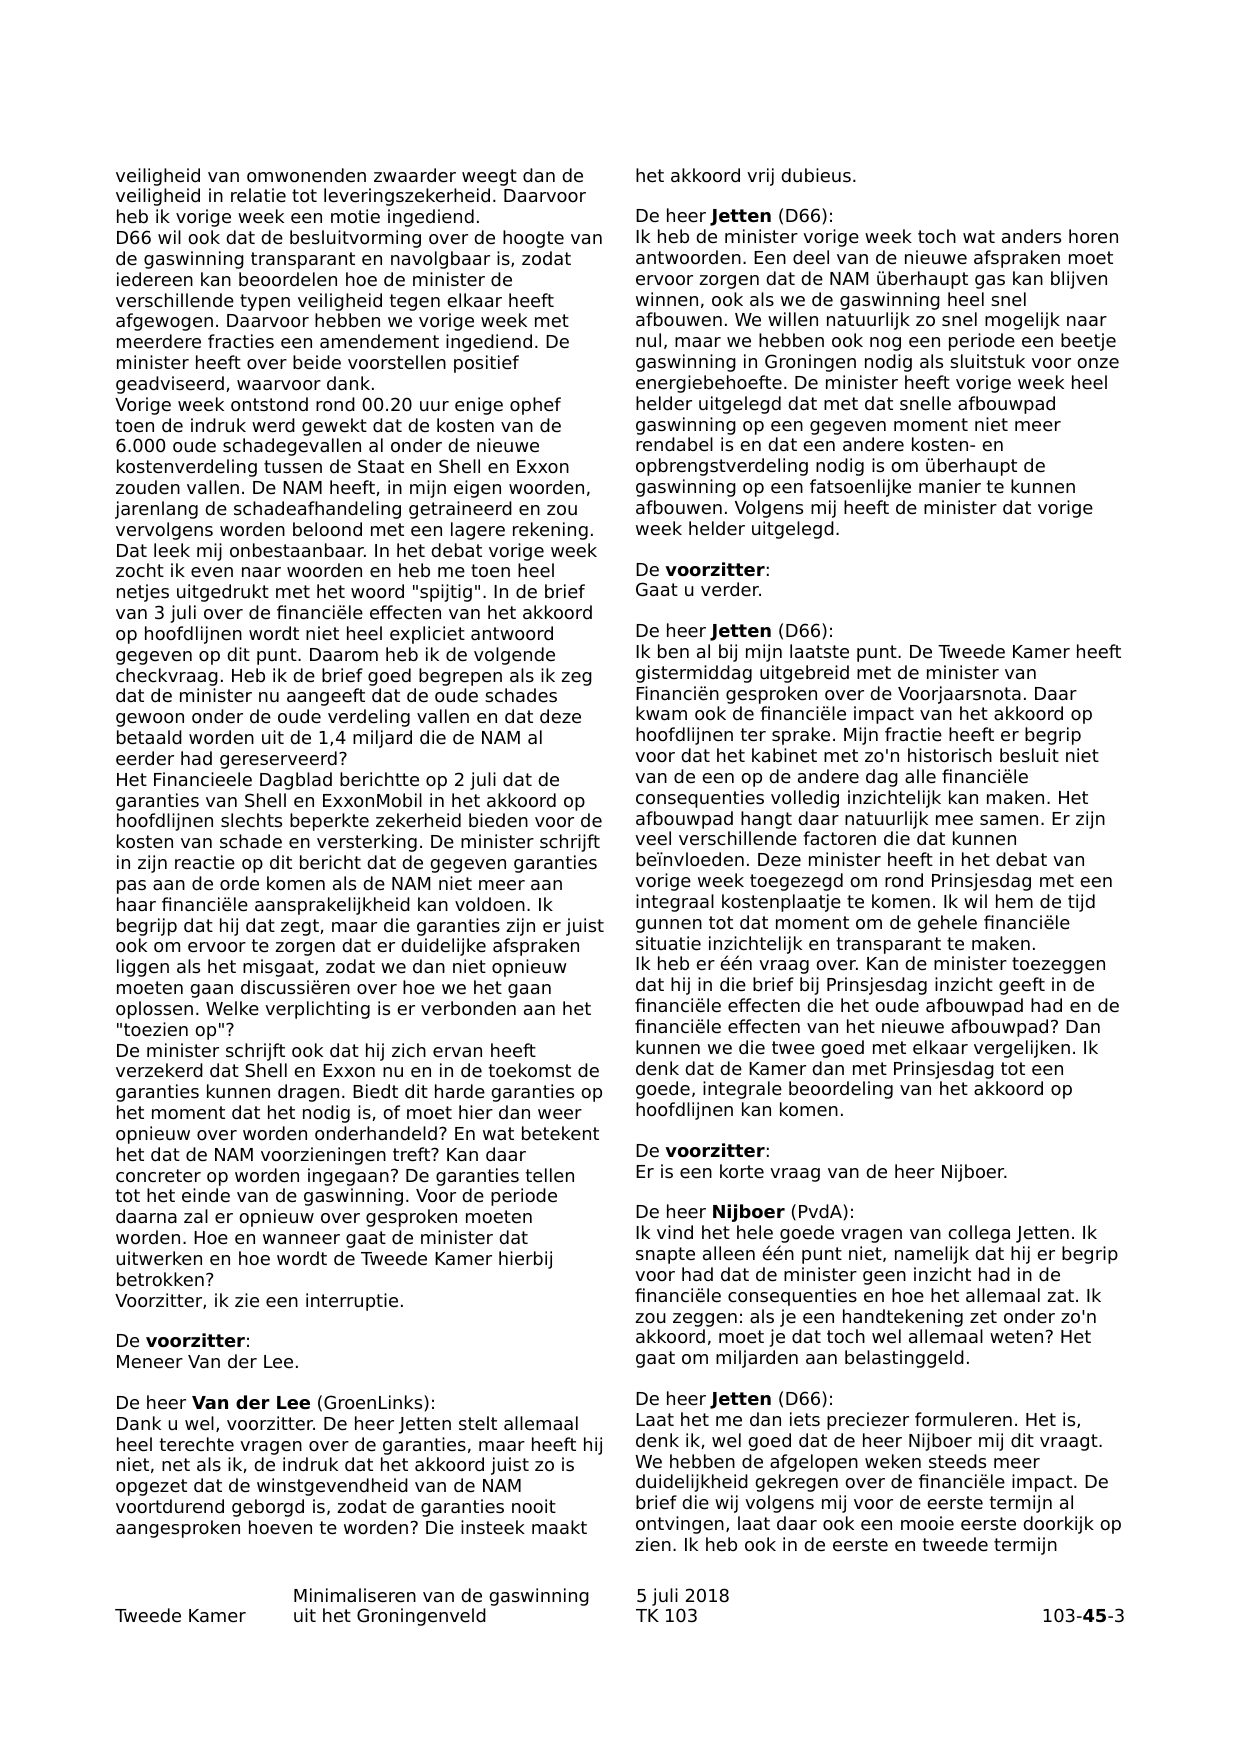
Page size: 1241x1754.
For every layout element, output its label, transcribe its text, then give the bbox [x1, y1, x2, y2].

text Gaat u verder. [635, 580, 1125, 601]
text De heer Jetten (D66): [635, 206, 1125, 227]
text Er is een korte vraag van de heer Nijboer. [635, 1162, 1125, 1182]
text Dank u wel, voorzitter. De heer Jetten stelt allemaal heel terechte vragen over de garanties, maar heeft hij niet, net als ik, de indruk dat het akkoord juist zo is opgezet dat de winstgevendheid van de NAM voortdurend geborgd is, zodat de garanties nooit aangesproken hoeven te worden? Die insteek maakt [115, 1413, 605, 1538]
text het akkoord vrij dubieus. [635, 165, 1125, 186]
text Meneer Van der Lee. [115, 1352, 605, 1373]
text Voorzitter, ik zie een interruptie. [115, 1290, 605, 1311]
text Ik ben al bij mijn laatste punt. De Tweede Kamer heeft gistermiddag uitgebreid met de minister van Financiën gesproken over de Voorjaarsnota. Daar kwam ook de financiële impact van het akkoord op hoofdlijnen ter sprake. Mijn fractie heeft er begrip voor dat het kabinet met zo'n historisch besluit niet van de een op de andere dag alle financiële consequenties volledig inzichtelijk kan maken. Het afbouwpad hangt daar natuurlijk mee samen. Er zijn veel verschillende factoren die dat kunnen beïnvloeden. Deze minister heeft in het debat van vorige week toegezegd om rond Prinsjesdag met een integraal kostenplaatje te komen. Ik wil hem de tijd gunnen tot dat moment om de gehele financiële situatie inzichtelijk en transparant te maken. [635, 642, 1125, 954]
text Vorige week ontstond rond 00.20 uur enige ophef toen de indruk werd gewekt dat de kosten van de 6.000 oude schadegevallen al onder de nieuwe kostenverdeling tussen de Staat en Shell en Exxon zouden vallen. De NAM heeft, in mijn eigen woorden, jarenlang de schadeafhandeling getraineerd en zou vervolgens worden beloond met een lagere rekening. Dat leek mij onbestaanbaar. In het debat vorige week zocht ik even naar woorden en heb me toen heel netjes uitgedrukt met het woord "spijtig". In de brief van 3 juli over de financiële effecten van het akkoord op hoofdlijnen wordt niet heel expliciet antwoord gegeven op dit punt. Daarom heb ik de volgende checkvraag. Heb ik de brief goed begrepen als ik zeg dat de minister nu aangeeft dat de oude schades gewoon onder de oude verdeling vallen en dat deze betaald worden uit de 1,4 miljard die de NAM al eerder had gereserveerd? [115, 394, 605, 769]
text D66 wil ook dat de besluitvorming over de hoogte van de gaswinning transparant en navolgbaar is, zodat iedereen kan beoordelen hoe de minister de verschillende typen veiligheid tegen elkaar heeft afgewogen. Daarvoor hebben we vorige week met meerdere fracties een amendement ingediend. De minister heeft over beide voorstellen positief geadviseerd, waarvoor dank. [115, 228, 605, 394]
text De minister schrijft ook dat hij zich ervan heeft verzekerd dat Shell en Exxon nu en in de toekomst de garanties kunnen dragen. Biedt dit harde garanties op het moment dat het nodig is, of moet hier dan weer opnieuw over worden onderhandeld? En wat betekent het dat de NAM voorzieningen treft? Kan daar concreter op worden ingegaan? De garanties tellen tot het einde van de gaswinning. Voor de periode daarna zal er opnieuw over gesproken moeten worden. Hoe en wanneer gaat de minister dat uitwerken en hoe wordt de Tweede Kamer hierbij betrokken? [115, 1040, 605, 1290]
text Laat het me dan iets preciezer formuleren. Het is, denk ik, wel goed dat de heer Nijboer mij dit vraagt. We hebben de afgelopen weken steeds meer duidelijkheid gekregen over de financiële impact. De brief die wij volgens mij voor de eerste termijn al ontvingen, laat daar ook een mooie eerste doorkijk op zien. Ik heb ook in de eerste en tweede termijn [635, 1410, 1125, 1556]
text De heer Van der Lee (GroenLinks): [115, 1393, 605, 1413]
text De heer Nijboer (PvdA): [635, 1202, 1125, 1223]
text Ik heb er één vraag over. Kan de minister toezeggen dat hij in die brief bij Prinsjesdag inzicht geeft in de financiële effecten die het oude afbouwpad had en de financiële effecten van het nieuwe afbouwpad? Dan kunnen we die twee goed met elkaar vergelijken. Ik denk dat de Kamer dan met Prinsjesdag tot een goede, integrale beoordeling van het akkoord op hoofdlijnen kan komen. [635, 954, 1125, 1121]
text De heer Jetten (D66): [635, 1389, 1125, 1410]
text De voorzitter: [115, 1331, 605, 1352]
text Het Financieele Dagblad berichtte op 2 juli dat de garanties van Shell en ExxonMobil in het akkoord op hoofdlijnen slechts beperkte zekerheid bieden voor de kosten van schade en versterking. De minister schrijft in zijn reactie op dit bericht dat de gegeven garanties pas aan de orde komen als de NAM niet meer aan haar financiële aansprakelijkheid kan voldoen. Ik begrijp dat hij dat zegt, maar die garanties zijn er juist ook om ervoor te zorgen dat er duidelijke afspraken liggen als het misgaat, zodat we dan niet opnieuw moeten gaan discussiëren over hoe we het gaan oplossen. Welke verplichting is er verbonden aan het "toezien op"? [115, 769, 605, 1040]
text Ik vind het hele goede vragen van collega Jetten. Ik snapte alleen één punt niet, namelijk dat hij er begrip voor had dat de minister geen inzicht had in de financiële consequenties en hoe het allemaal zat. Ik zou zeggen: als je een handtekening zet onder zo'n akkoord, moet je dat toch wel allemaal weten? Het gaat om miljarden aan belastinggeld. [635, 1223, 1125, 1369]
text veiligheid van omwonenden zwaarder weegt dan de veiligheid in relatie tot leveringszekerheid. Daarvoor heb ik vorige week een motie ingediend. [115, 165, 605, 228]
text Ik heb de minister vorige week toch wat anders horen antwoorden. Een deel van de nieuwe afspraken moet ervoor zorgen dat de NAM überhaupt gas kan blijven winnen, ook als we de gaswinning heel snel afbouwen. We willen natuurlijk zo snel mogelijk naar nul, maar we hebben ook nog een periode een beetje gaswinning in Groningen nodig als sluitstuk voor onze energiebehoefte. De minister heeft vorige week heel helder uitgelegd dat met dat snelle afbouwpad gaswinning op een gegeven moment niet meer rendabel is en dat een andere kosten- en opbrengstverdeling nodig is om überhaupt de gaswinning op een fatsoenlijke manier te kunnen afbouwen. Volgens mij heeft de minister dat vorige week helder uitgelegd. [635, 227, 1125, 539]
text De voorzitter: [635, 1141, 1125, 1162]
text De heer Jetten (D66): [635, 621, 1125, 642]
text De voorzitter: [635, 559, 1125, 580]
